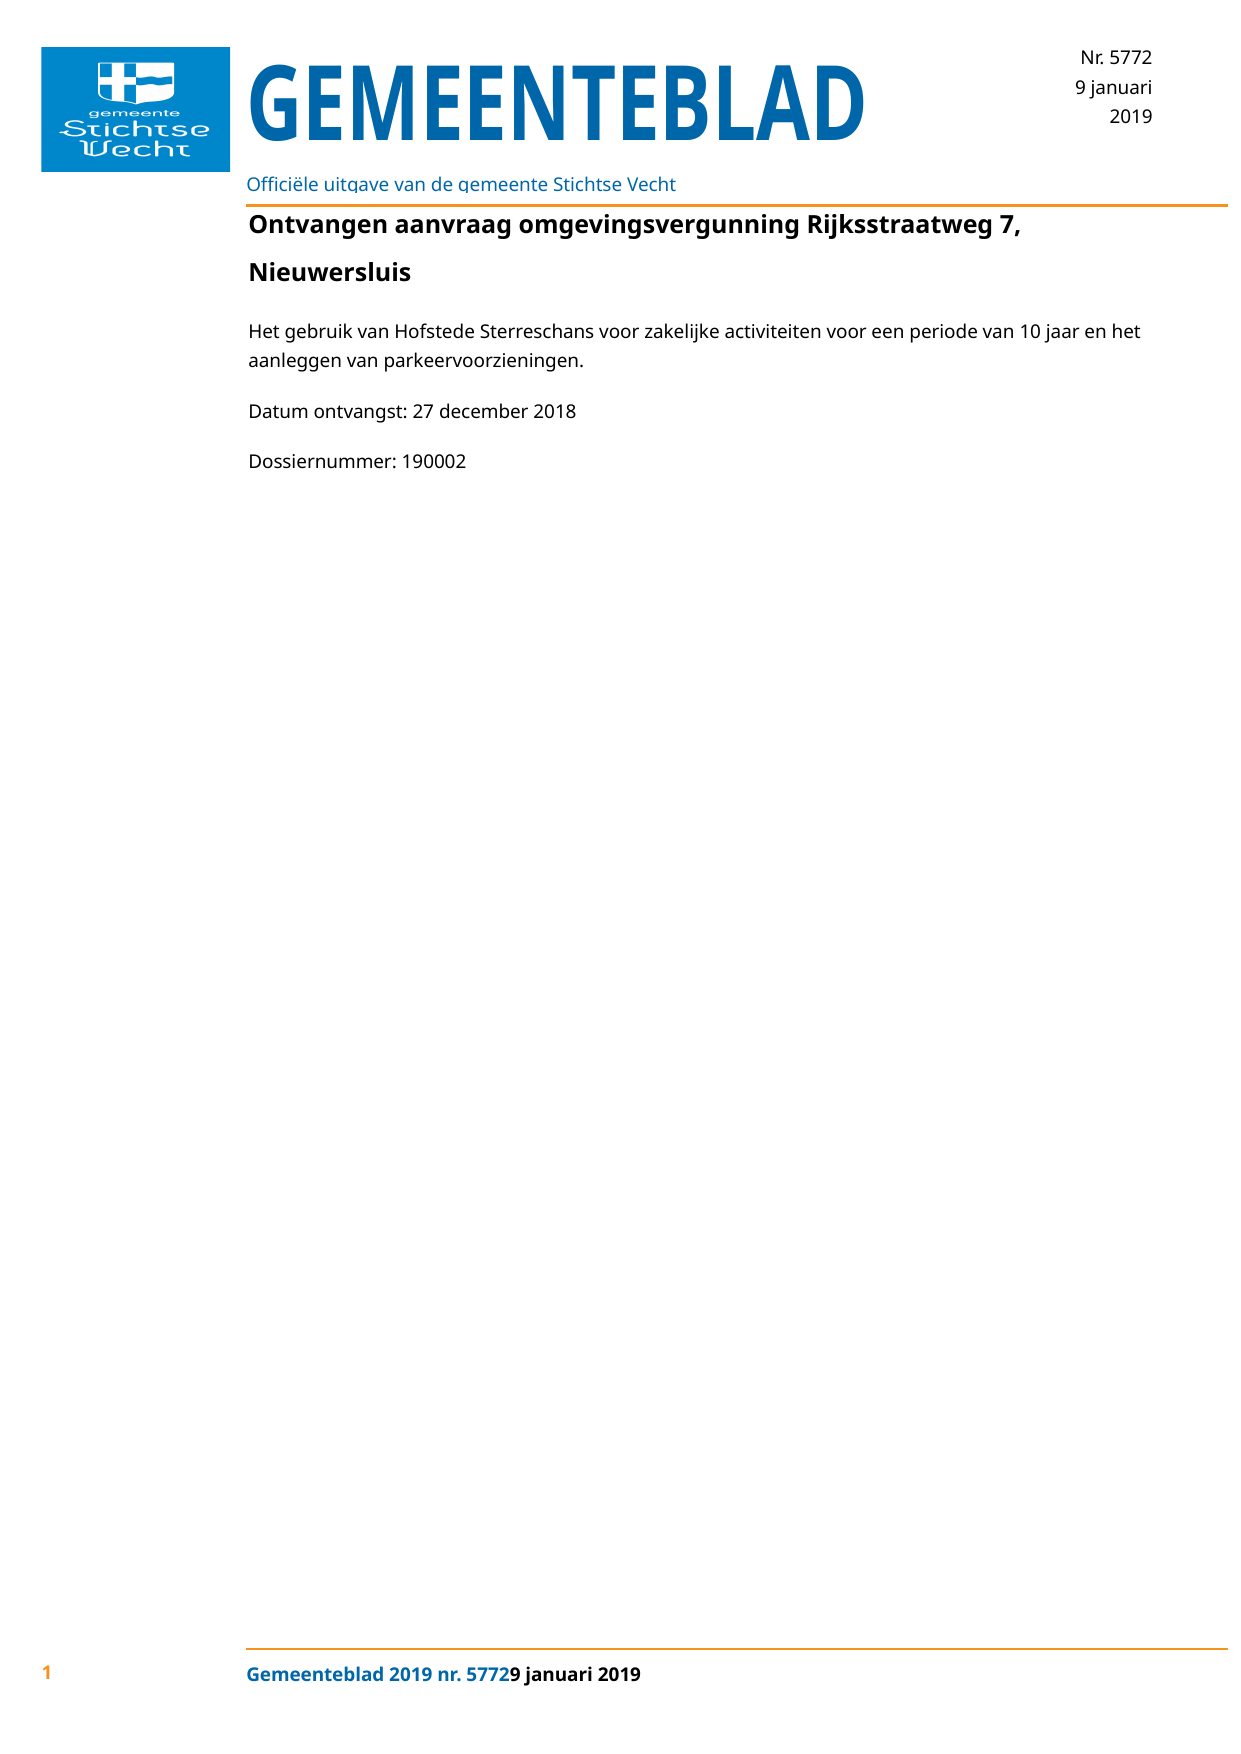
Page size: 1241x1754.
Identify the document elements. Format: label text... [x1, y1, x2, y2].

text Het gebruik van Hofstede Sterreschans voor zakelijke activiteiten voor een periode van 10 jaar en het aanleggen van parkeervoorzieningen. [248, 318, 1152, 373]
picture [137, 63, 174, 103]
text Ontvangen aanvraag omgevingsvergunning Rijksstraatweg 7, Nieuwersluis [248, 207, 1152, 288]
text Datum ontvangst: 27 december 2018 [248, 398, 1152, 424]
picture [99, 63, 135, 101]
text Dossiernummer: 190002 [248, 448, 1152, 474]
